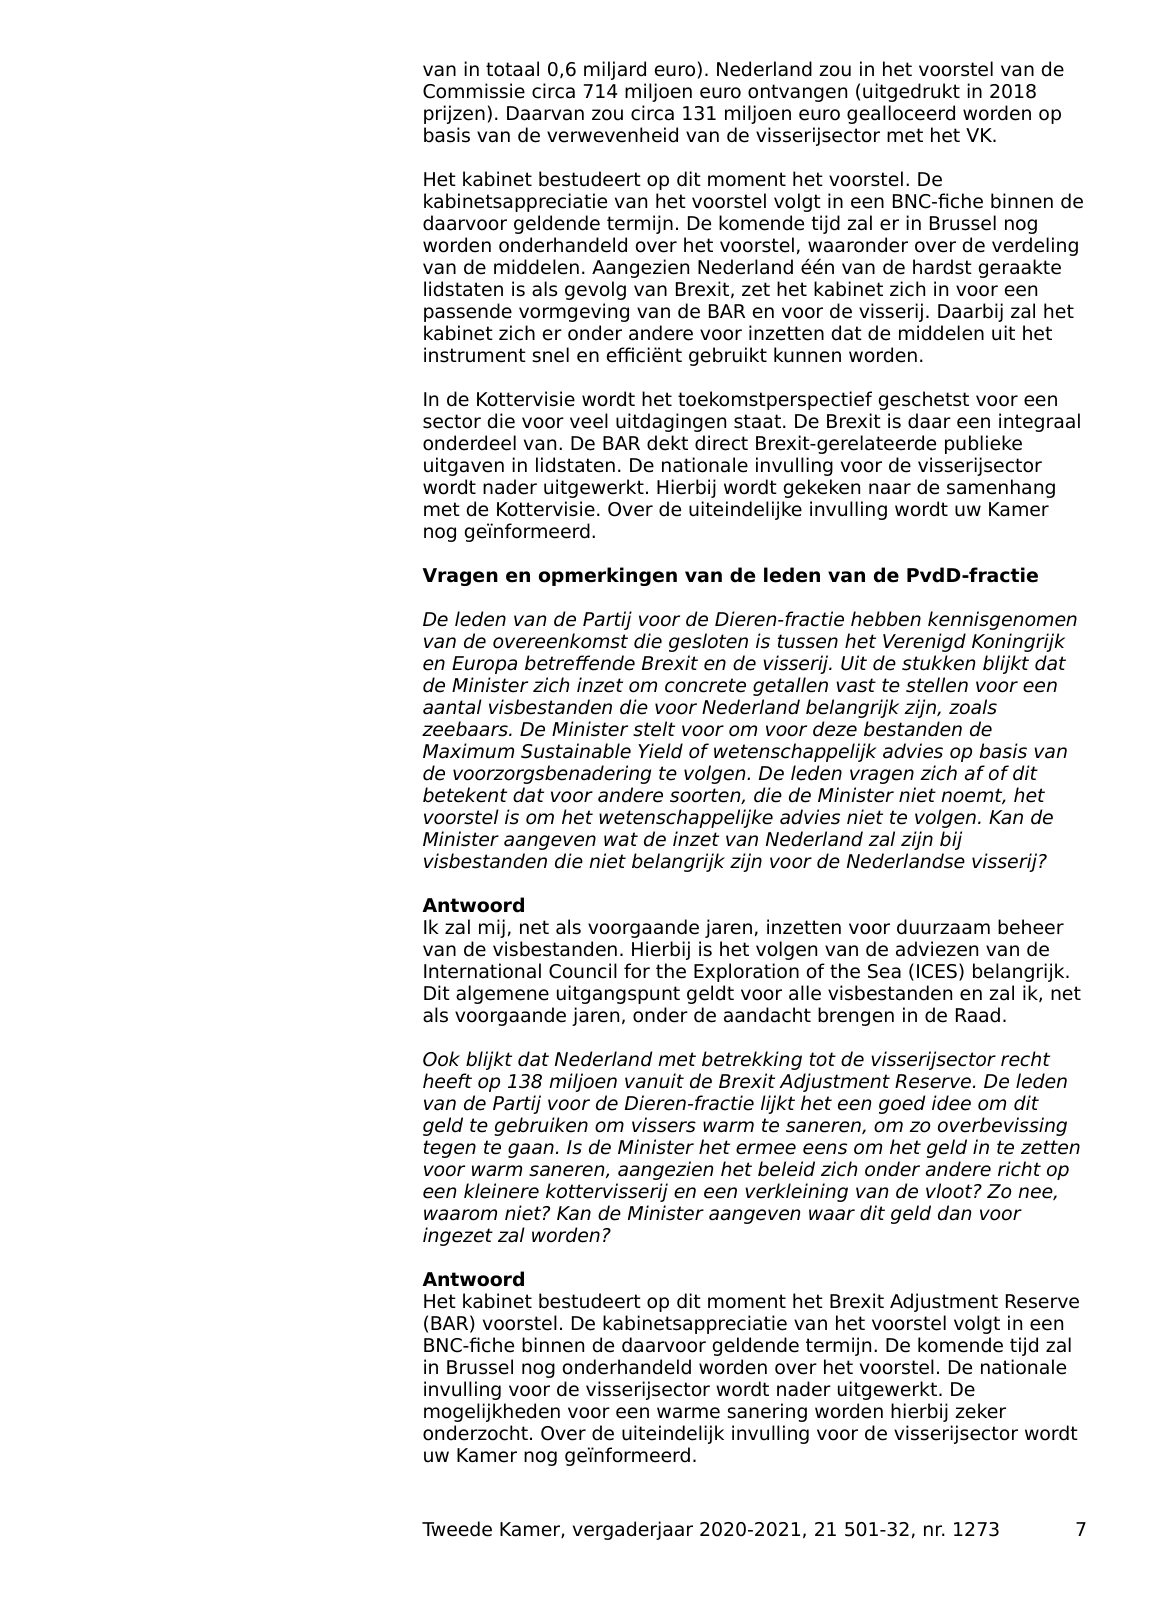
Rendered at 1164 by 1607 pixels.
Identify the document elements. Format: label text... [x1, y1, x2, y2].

text Het kabinet bestudeert op dit moment het voorstel. De kabinetsappreciatie van het voorstel volgt in een BNC-fiche binnen de daarvoor geldende termijn. De komende tijd zal er in Brussel nog worden onderhandeld over het voorstel, waaronder over de verdeling van de middelen. Aangezien Nederland één van de hardst geraakte lidstaten is als gevolg van Brexit, zet het kabinet zich in voor een passende vormgeving van de BAR en voor de visserij. Daarbij zal het kabinet zich er onder andere voor inzetten dat de middelen uit het instrument snel en efficiënt gebruikt kunnen worden. [422, 169, 1087, 367]
text In de Kottervisie wordt het toekomstperspectief geschetst voor een sector die voor veel uitdagingen staat. De Brexit is daar een integraal onderdeel van. De BAR dekt direct Brexit-gerelateerde publieke uitgaven in lidstaten. De nationale invulling voor de visserijsector wordt nader uitgewerkt. Hierbij wordt gekeken naar de samenhang met de Kottervisie. Over de uiteindelijke invulling wordt uw Kamer nog geïnformeerd. [422, 389, 1087, 543]
text Ik zal mij, net als voorgaande jaren, inzetten voor duurzaam beheer van de visbestanden. Hierbij is het volgen van de adviezen van de International Council for the Exploration of the Sea (ICES) belangrijk. Dit algemene uitgangspunt geldt voor alle visbestanden en zal ik, net als voorgaande jaren, onder de aandacht brengen in de Raad. [422, 917, 1087, 1027]
subtitle Antwoord [422, 1269, 1087, 1291]
text Het kabinet bestudeert op dit moment het Brexit Adjustment Reserve (BAR) voorstel. De kabinetsappreciatie van het voorstel volgt in een BNC-fiche binnen de daarvoor geldende termijn. De komende tijd zal in Brussel nog onderhandeld worden over het voorstel. De nationale invulling voor de visserijsector wordt nader uitgewerkt. De mogelijkheden voor een warme sanering worden hierbij zeker onderzocht. Over de uiteindelijk invulling voor de visserijsector wordt uw Kamer nog geïnformeerd. [422, 1291, 1087, 1467]
subtitle Vragen en opmerkingen van de leden van de PvdD-fractie [422, 565, 1087, 587]
text Ook blijkt dat Nederland met betrekking tot de visserijsector recht heeft op 138 miljoen vanuit de Brexit Adjustment Reserve. De leden van de Partij voor de Dieren-fractie lijkt het een goed idee om dit geld te gebruiken om vissers warm te saneren, om zo overbevissing tegen te gaan. Is de Minister het ermee eens om het geld in te zetten voor warm saneren, aangezien het beleid zich onder andere richt op een kleinere kottervisserij en een verkleining van de vloot? Zo nee, waarom niet? Kan de Minister aangeven waar dit geld dan voor ingezet zal worden? [422, 1049, 1087, 1247]
text De leden van de Partij voor de Dieren-fractie hebben kennisgenomen van de overeenkomst die gesloten is tussen het Verenigd Koningrijk en Europa betreffende Brexit en de visserij. Uit de stukken blijkt dat de Minister zich inzet om concrete getallen vast te stellen voor een aantal visbestanden die voor Nederland belangrijk zijn, zoals zeebaars. De Minister stelt voor om voor deze bestanden de Maximum Sustainable Yield of wetenschappelijk advies op basis van de voorzorgsbenadering te volgen. De leden vragen zich af of dit betekent dat voor andere soorten, die de Minister niet noemt, het voorstel is om het wetenschappelijke advies niet te volgen. Kan de Minister aangeven wat de inzet van Nederland zal zijn bij visbestanden die niet belangrijk zijn voor de Nederlandse visserij? [422, 609, 1087, 873]
text van in totaal 0,6 miljard euro). Nederland zou in het voorstel van de Commissie circa 714 miljoen euro ontvangen (uitgedrukt in 2018 prijzen). Daarvan zou circa 131 miljoen euro gealloceerd worden op basis van de verwevenheid van de visserijsector met het VK. [422, 59, 1087, 147]
subtitle Antwoord [422, 895, 1087, 917]
